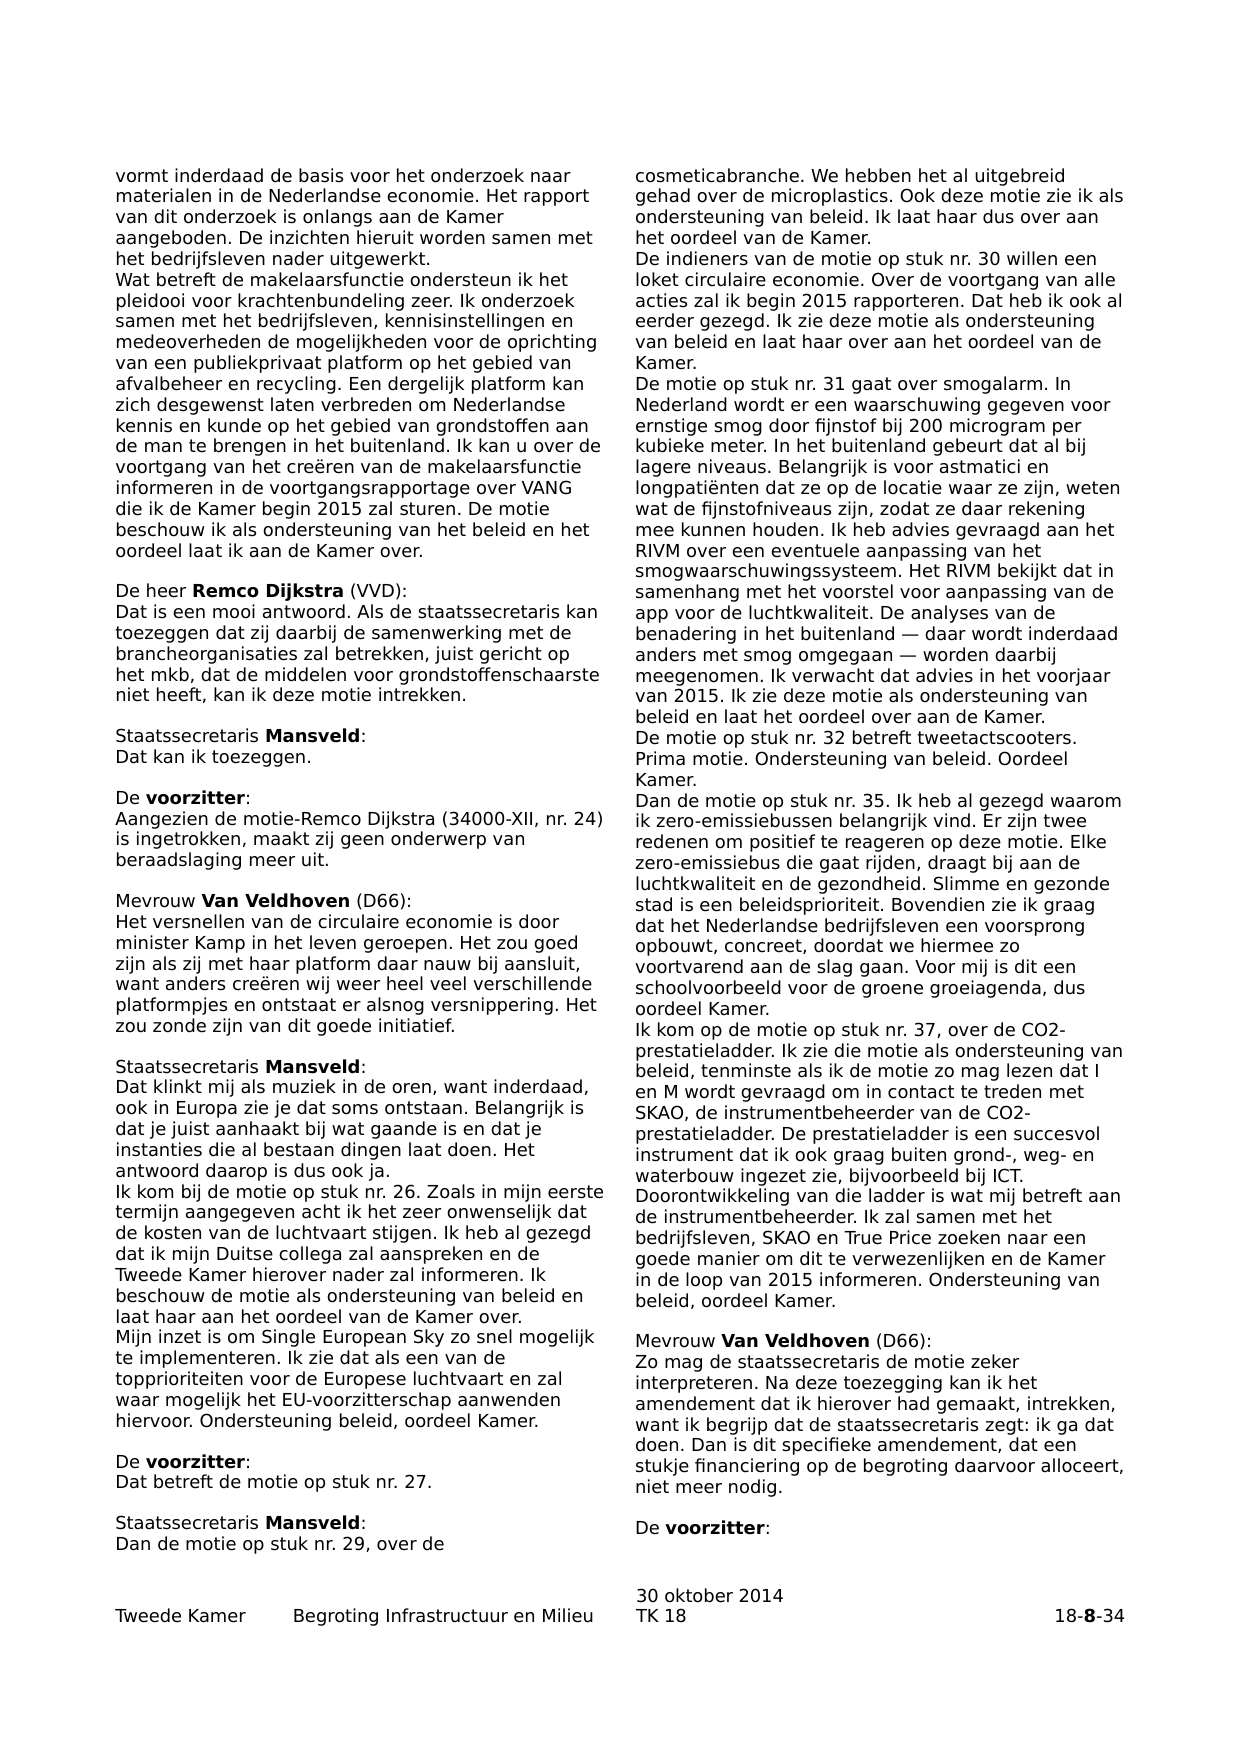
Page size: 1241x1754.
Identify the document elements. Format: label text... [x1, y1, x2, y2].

text Het versnellen van de circulaire economie is door minister Kamp in het leven geroepen. Het zou goed zijn als zij met haar platform daar nauw bij aansluit, want anders creëren wij weer heel veel verschillende platformpjes en ontstaat er alsnog versnippering. Het zou zonde zijn van dit goede initiatief. [115, 912, 605, 1037]
text Dan de motie op stuk nr. 35. Ik heb al gezegd waarom ik zero-emissiebussen belangrijk vind. Er zijn twee redenen om positief te reageren op deze motie. Elke zero-emissiebus die gaat rijden, draagt bij aan de luchtkwaliteit en de gezondheid. Slimme en gezonde stad is een beleidsprioriteit. Bovendien zie ik graag dat het Nederlandse bedrijfsleven een voorsprong opbouwt, concreet, doordat we hiermee zo voortvarend aan de slag gaan. Voor mij is dit een schoolvoorbeeld voor de groene groeiagenda, dus oordeel Kamer. [635, 790, 1125, 1019]
text Dat kan ik toezeggen. [115, 747, 605, 768]
text De motie op stuk nr. 32 betreft tweetactscooters. Prima motie. Ondersteuning van beleid. Oordeel Kamer. [635, 728, 1125, 790]
text Dat betreft de motie op stuk nr. 27. [115, 1472, 605, 1493]
text Staatssecretaris Mansveld: [115, 1057, 605, 1077]
text Ik kom op de motie op stuk nr. 37, over de CO2-prestatieladder. Ik zie die motie als ondersteuning van beleid, tenminste als ik de motie zo mag lezen dat I en M wordt gevraagd om in contact te treden met SKAO, de instrumentbeheerder van de CO2-prestatieladder. De prestatieladder is een succesvol instrument dat ik ook graag buiten grond-, weg- en waterbouw ingezet zie, bijvoorbeeld bij ICT. Doorontwikkeling van die ladder is wat mij betreft aan de instrumentbeheerder. Ik zal samen met het bedrijfsleven, SKAO en True Price zoeken naar een goede manier om dit te verwezenlijken en de Kamer in de loop van 2015 informeren. Ondersteuning van beleid, oordeel Kamer. [635, 1019, 1125, 1311]
text De heer Remco Dijkstra (VVD): [115, 581, 605, 602]
text vormt inderdaad de basis voor het onderzoek naar materialen in de Nederlandse economie. Het rapport van dit onderzoek is onlangs aan de Kamer aangeboden. De inzichten hieruit worden samen met het bedrijfsleven nader uitgewerkt. [115, 165, 605, 269]
text Dan de motie op stuk nr. 29, over de [115, 1534, 605, 1554]
text Staatssecretaris Mansveld: [115, 1513, 605, 1534]
text Mevrouw Van Veldhoven (D66): [635, 1331, 1125, 1352]
text Dat klinkt mij als muziek in de oren, want inderdaad, ook in Europa zie je dat soms ontstaan. Belangrijk is dat je juist aanhaakt bij wat gaande is en dat je instanties die al bestaan dingen laat doen. Het antwoord daarop is dus ook ja. [115, 1077, 605, 1181]
text De voorzitter: [115, 1451, 605, 1472]
text De voorzitter: [635, 1518, 1125, 1538]
text Mijn inzet is om Single European Sky zo snel mogelijk te implementeren. Ik zie dat als een van de topprioriteiten voor de Europese luchtvaart en zal waar mogelijk het EU-voorzitterschap aanwenden hiervoor. Ondersteuning beleid, oordeel Kamer. [115, 1327, 605, 1431]
text De indieners van de motie op stuk nr. 30 willen een loket circulaire economie. Over de voortgang van alle acties zal ik begin 2015 rapporteren. Dat heb ik ook al eerder gezegd. Ik zie deze motie als ondersteuning van beleid en laat haar over aan het oordeel van de Kamer. [635, 249, 1125, 374]
text De voorzitter: [115, 788, 605, 808]
text Wat betreft de makelaarsfunctie ondersteun ik het pleidooi voor krachtenbundeling zeer. Ik onderzoek samen met het bedrijfsleven, kennisinstellingen en medeoverheden de mogelijkheden voor de oprichting van een publiekprivaat platform op het gebied van afvalbeheer en recycling. Een dergelijk platform kan zich desgewenst laten verbreden om Nederlandse kennis en kunde op het gebied van grondstoffen aan de man te brengen in het buitenland. Ik kan u over de voortgang van het creëren van de makelaarsfunctie informeren in de voortgangsrapportage over VANG die ik de Kamer begin 2015 zal sturen. De motie beschouw ik als ondersteuning van het beleid en het oordeel laat ik aan de Kamer over. [115, 269, 605, 561]
text cosmeticabranche. We hebben het al uitgebreid gehad over de microplastics. Ook deze motie zie ik als ondersteuning van beleid. Ik laat haar dus over aan het oordeel van de Kamer. [635, 165, 1125, 249]
text Aangezien de motie-Remco Dijkstra (34000-XII, nr. 24) is ingetrokken, maakt zij geen onderwerp van beraadslaging meer uit. [115, 808, 605, 871]
text Staatssecretaris Mansveld: [115, 726, 605, 747]
text Ik kom bij de motie op stuk nr. 26. Zoals in mijn eerste termijn aangegeven acht ik het zeer onwenselijk dat de kosten van de luchtvaart stijgen. Ik heb al gezegd dat ik mijn Duitse collega zal aanspreken en de Tweede Kamer hierover nader zal informeren. Ik beschouw de motie als ondersteuning van beleid en laat haar aan het oordeel van de Kamer over. [115, 1181, 605, 1327]
text De motie op stuk nr. 31 gaat over smogalarm. In Nederland wordt er een waarschuwing gegeven voor ernstige smog door fijnstof bij 200 microgram per kubieke meter. In het buitenland gebeurt dat al bij lagere niveaus. Belangrijk is voor astmatici en longpatiënten dat ze op de locatie waar ze zijn, weten wat de fijnstofniveaus zijn, zodat ze daar rekening mee kunnen houden. Ik heb advies gevraagd aan het RIVM over een eventuele aanpassing van het smogwaarschuwingssysteem. Het RIVM bekijkt dat in samenhang met het voorstel voor aanpassing van de app voor de luchtkwaliteit. De analyses van de benadering in het buitenland — daar wordt inderdaad anders met smog omgegaan — worden daarbij meegenomen. Ik verwacht dat advies in het voorjaar van 2015. Ik zie deze motie als ondersteuning van beleid en laat het oordeel over aan de Kamer. [635, 374, 1125, 728]
text Dat is een mooi antwoord. Als de staatssecretaris kan toezeggen dat zij daarbij de samenwerking met de brancheorganisaties zal betrekken, juist gericht op het mkb, dat de middelen voor grondstoffenschaarste niet heeft, kan ik deze motie intrekken. [115, 602, 605, 706]
text Zo mag de staatssecretaris de motie zeker interpreteren. Na deze toezegging kan ik het amendement dat ik hierover had gemaakt, intrekken, want ik begrijp dat de staatssecretaris zegt: ik ga dat doen. Dan is dit specifieke amendement, dat een stukje financiering op de begroting daarvoor alloceert, niet meer nodig. [635, 1352, 1125, 1498]
text Mevrouw Van Veldhoven (D66): [115, 891, 605, 912]
